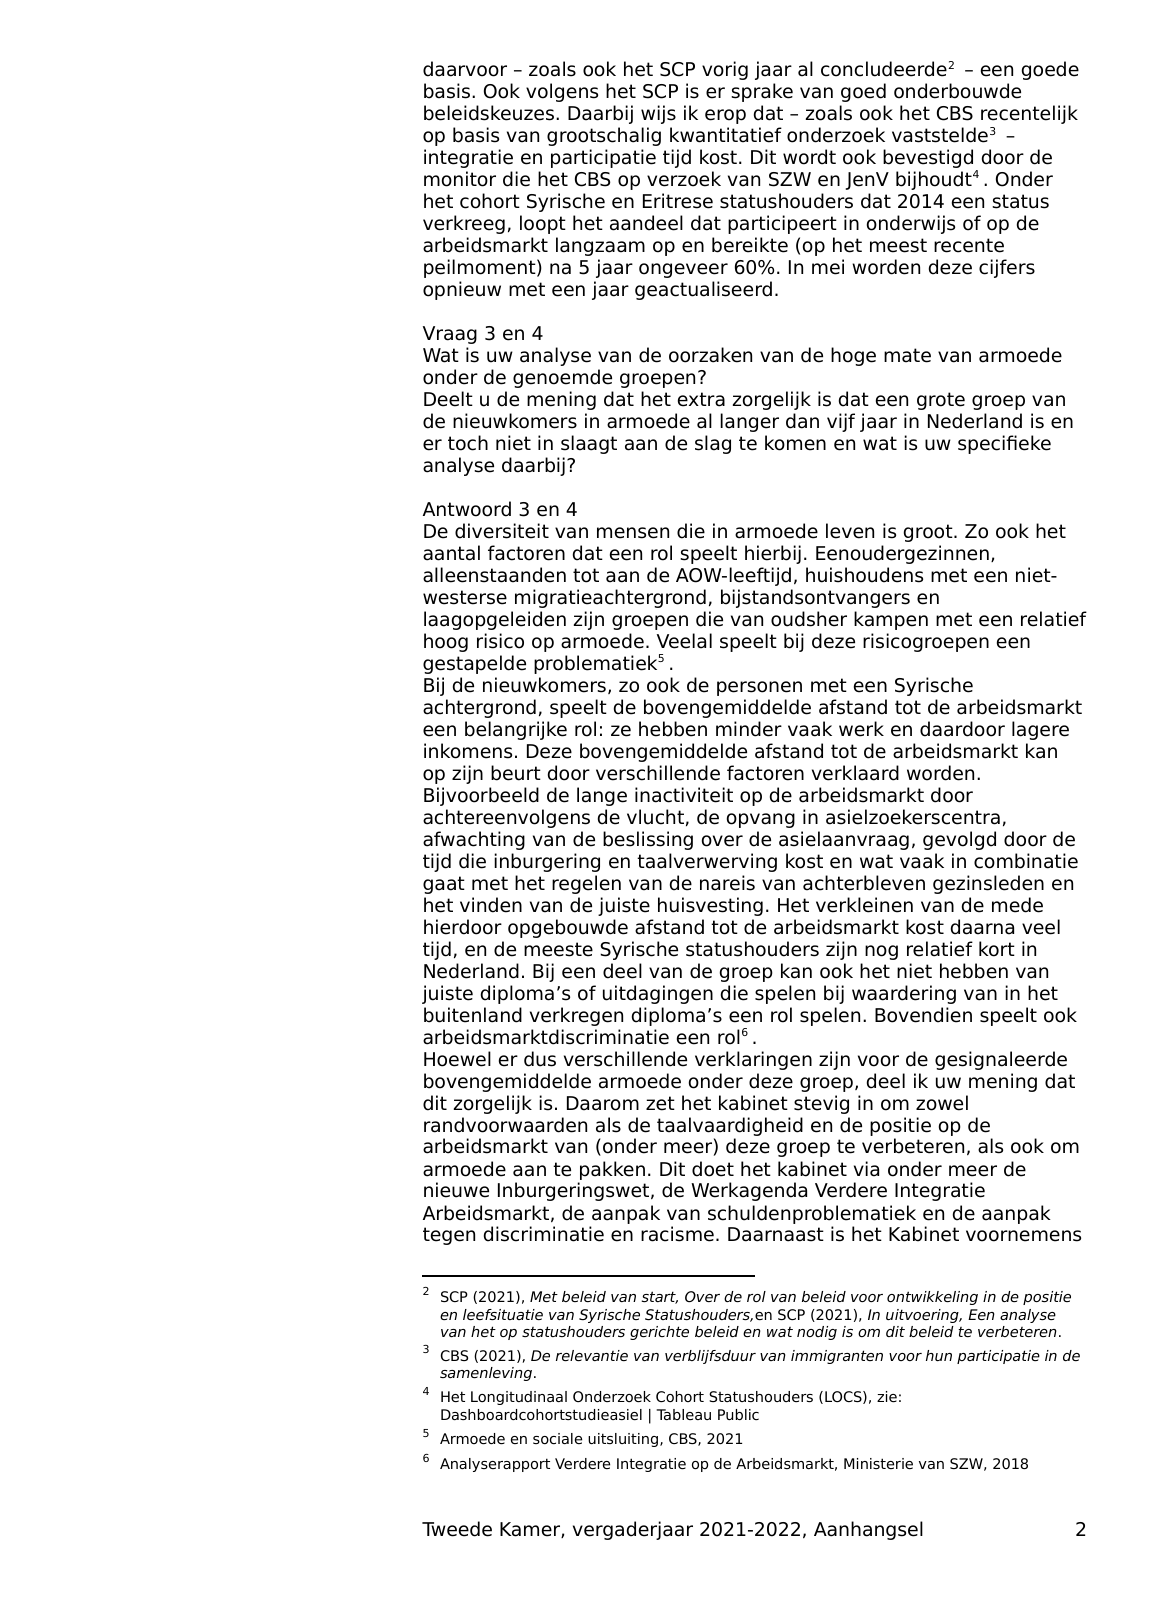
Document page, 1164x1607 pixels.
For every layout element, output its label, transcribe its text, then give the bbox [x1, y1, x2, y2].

text Deelt u de mening dat het extra zorgelijk is dat een grote groep van de nieuwkomers in armoede al langer dan vijf jaar in Nederland is en er toch niet in slaagt aan de slag te komen en wat is uw specifieke analyse daarbij? [422, 389, 1087, 477]
text Bij de nieuwkomers, zo ook de personen met een Syrische achtergrond, speelt de bovengemiddelde afstand tot de arbeidsmarkt een belangrijke rol: ze hebben minder vaak werk en daardoor lagere inkomens. Deze bovengemiddelde afstand tot de arbeidsmarkt kan op zijn beurt door verschillende factoren verklaard worden. Bijvoorbeeld de lange inactiviteit op de arbeidsmarkt door achtereenvolgens de vlucht, de opvang in asielzoekerscentra, afwachting van de beslissing over de asielaanvraag, gevolgd door de tijd die inburgering en taalverwerving kost en wat vaak in combinatie gaat met het regelen van de nareis van achterbleven gezinsleden en het vinden van de juiste huisvesting. Het verkleinen van de mede hierdoor opgebouwde afstand tot de arbeidsmarkt kost daarna veel tijd, en de meeste Syrische statushouders zijn nog relatief kort in Nederland. Bij een deel van de groep kan ook het niet hebben van juiste diploma’s of uitdagingen die spelen bij waardering van in het buitenland verkregen diploma’s een rol spelen. Bovendien speelt ook arbeidsmarktdiscriminatie een rol. [422, 675, 1087, 1048]
text Wat is uw analyse van de oorzaken van de hoge mate van armoede onder de genoemde groepen? [422, 345, 1087, 389]
text CBS (2021), De relevantie van verblijfsduur van immigranten voor hun participatie in de samenleving. [422, 1343, 1087, 1382]
text De diversiteit van mensen die in armoede leven is groot. Zo ook het aantal factoren dat een rol speelt hierbij. Eenoudergezinnen, alleenstaanden tot aan de AOW-leeftijd, huishoudens met een niet-westerse migratieachtergrond, bijstandsontvangers en laagopgeleiden zijn groepen die van oudsher kampen met een relatief hoog risico op armoede. Veelal speelt bij deze risicogroepen een gestapelde problematiek. [422, 521, 1087, 675]
text daarvoor – zoals ook het SCP vorig jaar al concludeerde – een goede basis. Ook volgens het SCP is er sprake van goed onderbouwde beleidskeuzes. Daarbij wijs ik erop dat – zoals ook het CBS recentelijk op basis van grootschalig kwantitatief onderzoek vaststelde – integratie en participatie tijd kost. Dit wordt ook bevestigd door de monitor die het CBS op verzoek van SZW en JenV bijhoudt. Onder het cohort Syrische en Eritrese statushouders dat 2014 een status verkreeg, loopt het aandeel dat participeert in onderwijs of op de arbeidsmarkt langzaam op en bereikte (op het meest recente peilmoment) na 5 jaar ongeveer 60%. In mei worden deze cijfers opnieuw met een jaar geactualiseerd. [422, 59, 1087, 301]
text Het Longitudinaal Onderzoek Cohort Statushouders (LOCS), zie: Dashboardcohortstudieasiel | Tableau Public [422, 1385, 1087, 1424]
text Hoewel er dus verschillende verklaringen zijn voor de gesignaleerde bovengemiddelde armoede onder deze groep, deel ik uw mening dat dit zorgelijk is. Daarom zet het kabinet stevig in om zowel randvoorwaarden als de taalvaardigheid en de positie op de arbeidsmarkt van (onder meer) deze groep te verbeteren, als ook om armoede aan te pakken. Dit doet het kabinet via onder meer de nieuwe Inburgeringswet, de Werkagenda Verdere Integratie Arbeidsmarkt, de aanpak van schuldenproblematiek en de aanpak tegen discriminatie en racisme. Daarnaast is het Kabinet voornemens [422, 1048, 1087, 1246]
text Analyserapport Verdere Integratie op de Arbeidsmarkt, Ministerie van SZW, 2018 [422, 1452, 1087, 1474]
text SCP (2021), Met beleid van start, Over de rol van beleid voor ontwikkeling in de positie en leefsituatie van Syrische Statushouders,en SCP (2021), In uitvoering, Een analyse van het op statushouders gerichte beleid en wat nodig is om dit beleid te verbeteren. [422, 1285, 1087, 1341]
text Armoede en sociale uitsluiting, CBS, 2021 [422, 1427, 1087, 1449]
text Vraag 3 en 4 [422, 323, 1087, 345]
text Antwoord 3 en 4 [422, 499, 1087, 521]
